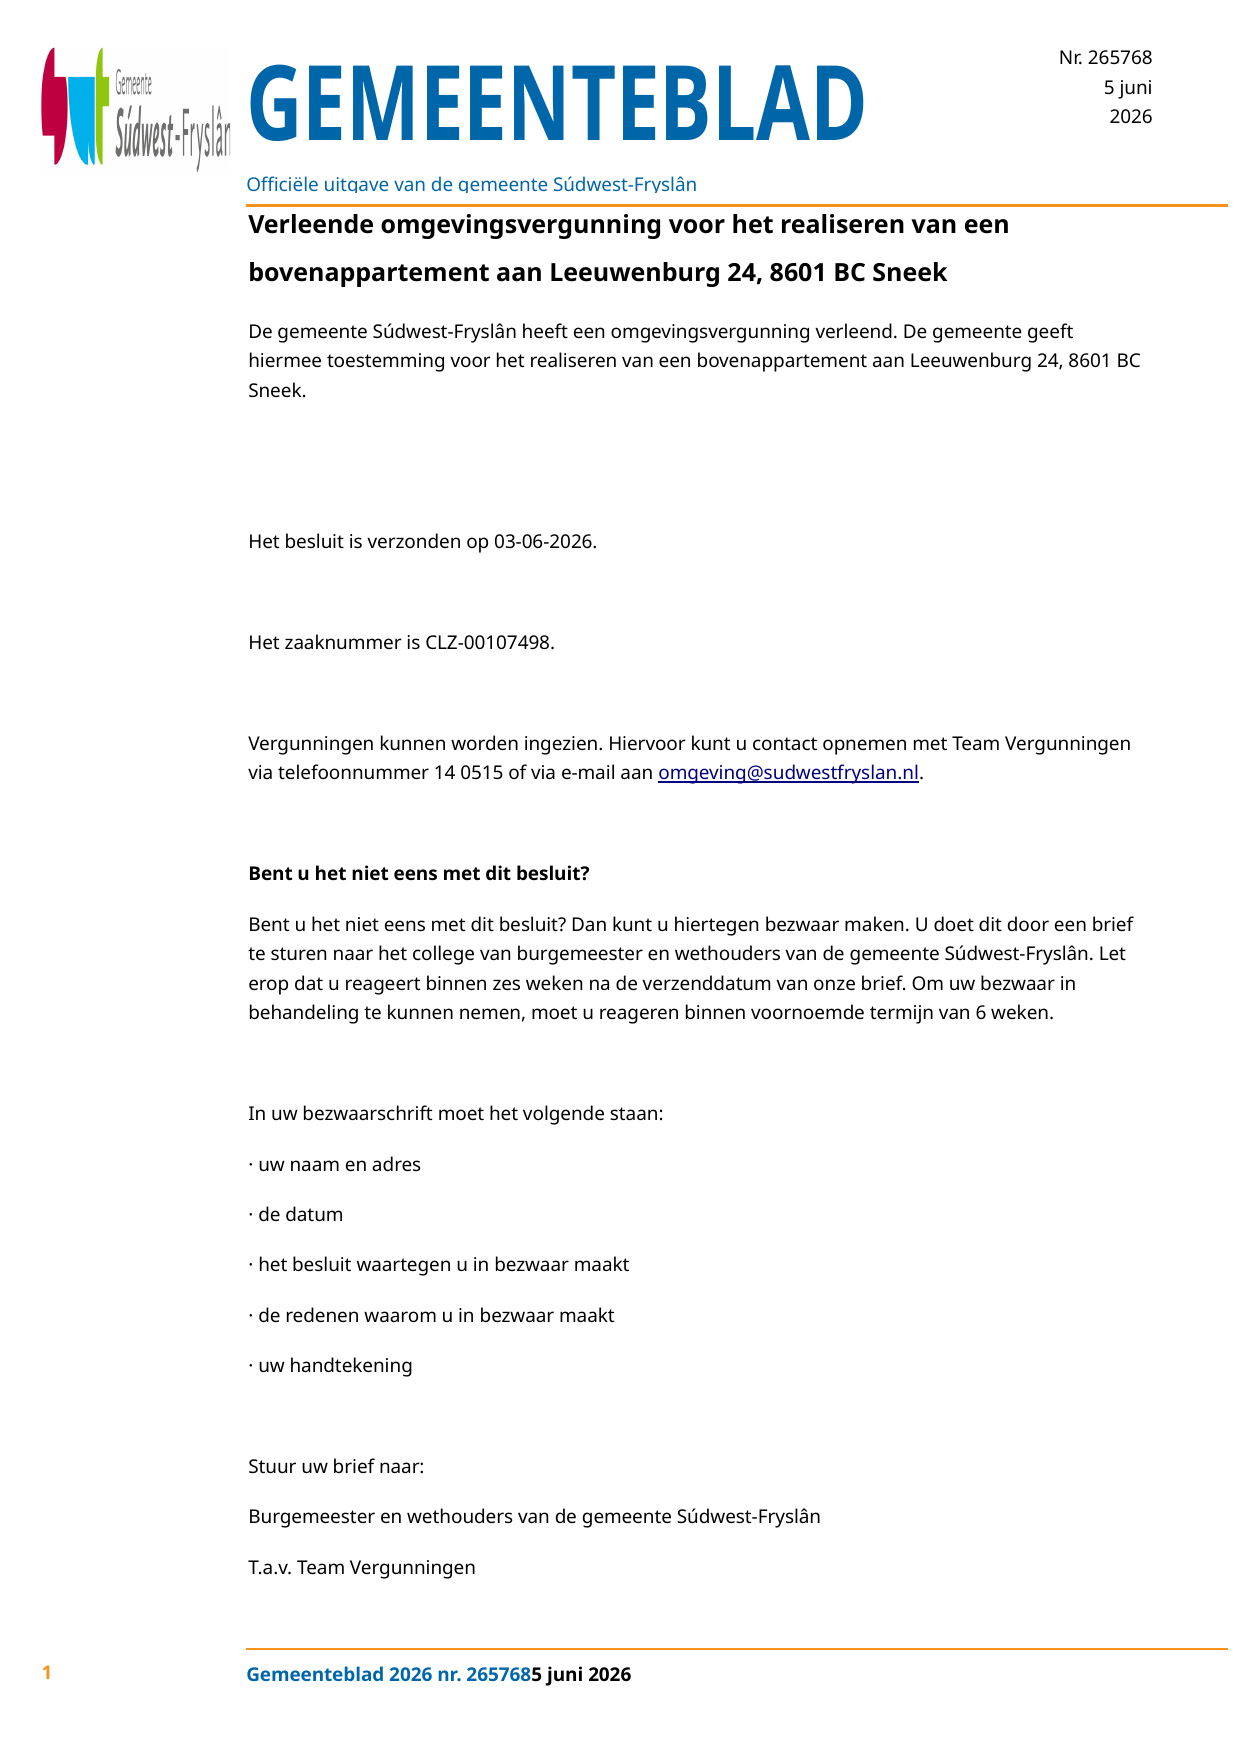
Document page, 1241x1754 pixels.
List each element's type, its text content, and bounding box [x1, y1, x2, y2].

text Vergunningen kunnen worden ingezien. Hiervoor kunt u contact opnemen met Team Vergunningen via telefoonnummer 14 0515 of via e-mail aan omgeving@sudwestfryslan.nl. [248, 730, 1152, 785]
text Bent u het niet eens met dit besluit? Dan kunt u hiertegen bezwaar maken. U doet dit door een brief te sturen naar het college van burgemeester en wethouders van de gemeente Súdwest-Fryslân. Let erop dat u reageert binnen zes weken na de verzenddatum van onze brief. Om uw bezwaar in behandeling te kunnen nemen, moet u reageren binnen voornoemde termijn van 6 weken. [248, 911, 1152, 1025]
text · het besluit waartegen u in bezwaar maakt [248, 1252, 1152, 1277]
text In uw bezwaarschrift moet het volgende staan: [248, 1100, 1152, 1126]
text Verleende omgevingsvergunning voor het realiseren van een bovenappartement aan Leeuwenburg 24, 8601 BC Sneek [248, 207, 1152, 288]
text Het zaaknummer is CLZ-00107498. [248, 629, 1152, 655]
text Het besluit is verzonden op 03-06-2026. [248, 528, 1152, 554]
text · uw naam en adres [248, 1151, 1152, 1177]
text T.a.v. Team Vergunningen [248, 1554, 1152, 1580]
text Burgemeester en wethouders van de gemeente Súdwest-Fryslân [248, 1504, 1152, 1529]
text · de datum [248, 1201, 1152, 1227]
text · de redenen waarom u in bezwaar maakt [248, 1302, 1152, 1328]
text Bent u het niet eens met dit besluit? [248, 860, 1152, 886]
text De gemeente Súdwest-Fryslân heeft een omgevingsvergunning verleend. De gemeente geeft hiermee toestemming voor het realiseren van een bovenappartement aan Leeuwenburg 24, 8601 BC Sneek. [248, 318, 1152, 403]
text · uw handtekening [248, 1352, 1152, 1378]
text Stuur uw brief naar: [248, 1453, 1152, 1479]
picture [41, 47, 231, 172]
